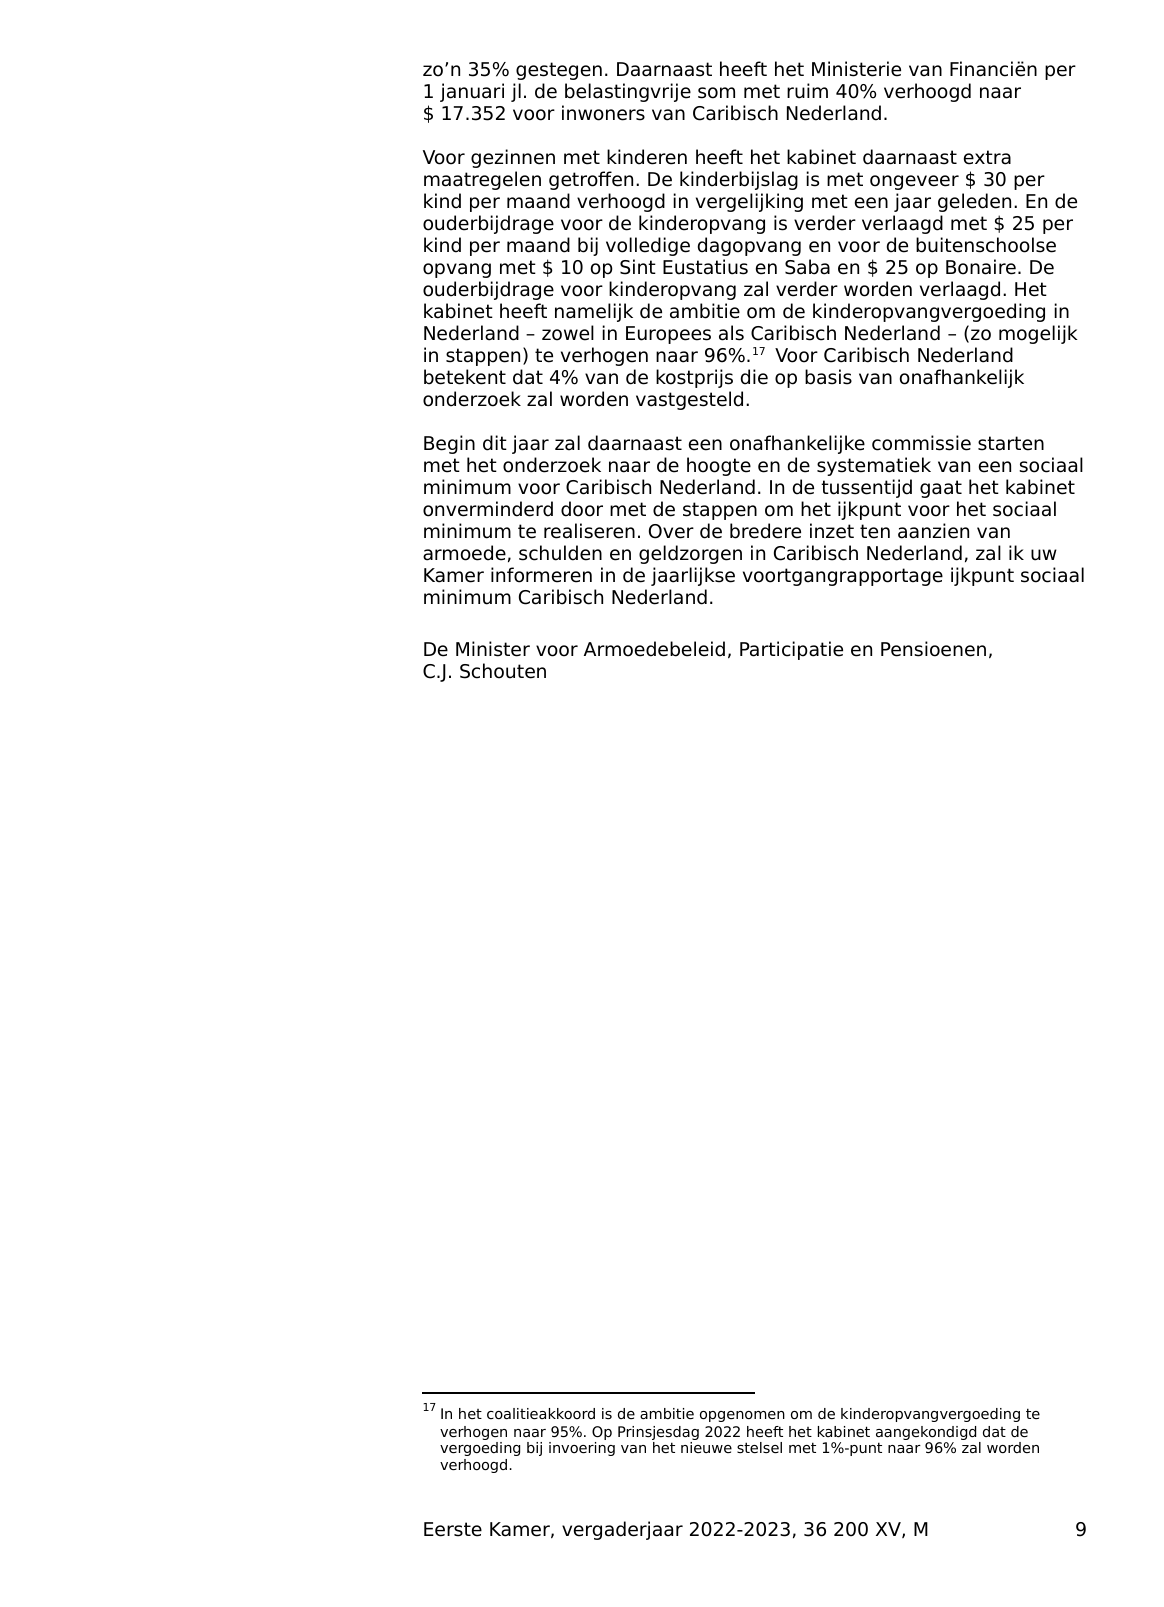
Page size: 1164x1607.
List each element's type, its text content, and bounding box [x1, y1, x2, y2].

text In het coalitieakkoord is de ambitie opgenomen om de kinderopvangvergoeding te verhogen naar 95%. Op Prinsjesdag 2022 heeft het kabinet aangekondigd dat de vergoeding bij invoering van het nieuwe stelsel met 1%-punt naar 96% zal worden verhoogd. [422, 1402, 1087, 1474]
text Voor gezinnen met kinderen heeft het kabinet daarnaast extra maatregelen getroffen. De kinderbijslag is met ongeveer $ 30 per kind per maand verhoogd in vergelijking met een jaar geleden. En de ouderbijdrage voor de kinderopvang is verder verlaagd met $ 25 per kind per maand bij volledige dagopvang en voor de buitenschoolse opvang met $ 10 op Sint Eustatius en Saba en $ 25 op Bonaire. De ouderbijdrage voor kinderopvang zal verder worden verlaagd. Het kabinet heeft namelijk de ambitie om de kinderopvangvergoeding in Nederland – zowel in Europees als Caribisch Nederland – (zo mogelijk in stappen) te verhogen naar 96%. Voor Caribisch Nederland betekent dat 4% van de kostprijs die op basis van onafhankelijk onderzoek zal worden vastgesteld. [422, 147, 1087, 411]
text zo’n 35% gestegen. Daarnaast heeft het Ministerie van Financiën per 1 januari jl. de belastingvrije som met ruim 40% verhoogd naar $ 17.352 voor inwoners van Caribisch Nederland. [422, 59, 1087, 125]
text Begin dit jaar zal daarnaast een onafhankelijke commissie starten met het onderzoek naar de hoogte en de systematiek van een sociaal minimum voor Caribisch Nederland. In de tussentijd gaat het kabinet onverminderd door met de stappen om het ijkpunt voor het sociaal minimum te realiseren. Over de bredere inzet ten aanzien van armoede, schulden en geldzorgen in Caribisch Nederland, zal ik uw Kamer informeren in de jaarlijkse voortgangrapportage ijkpunt sociaal minimum Caribisch Nederland. [422, 433, 1087, 609]
text De Minister voor Armoedebeleid, Participatie en Pensioenen, C.J. Schouten [422, 639, 1087, 683]
